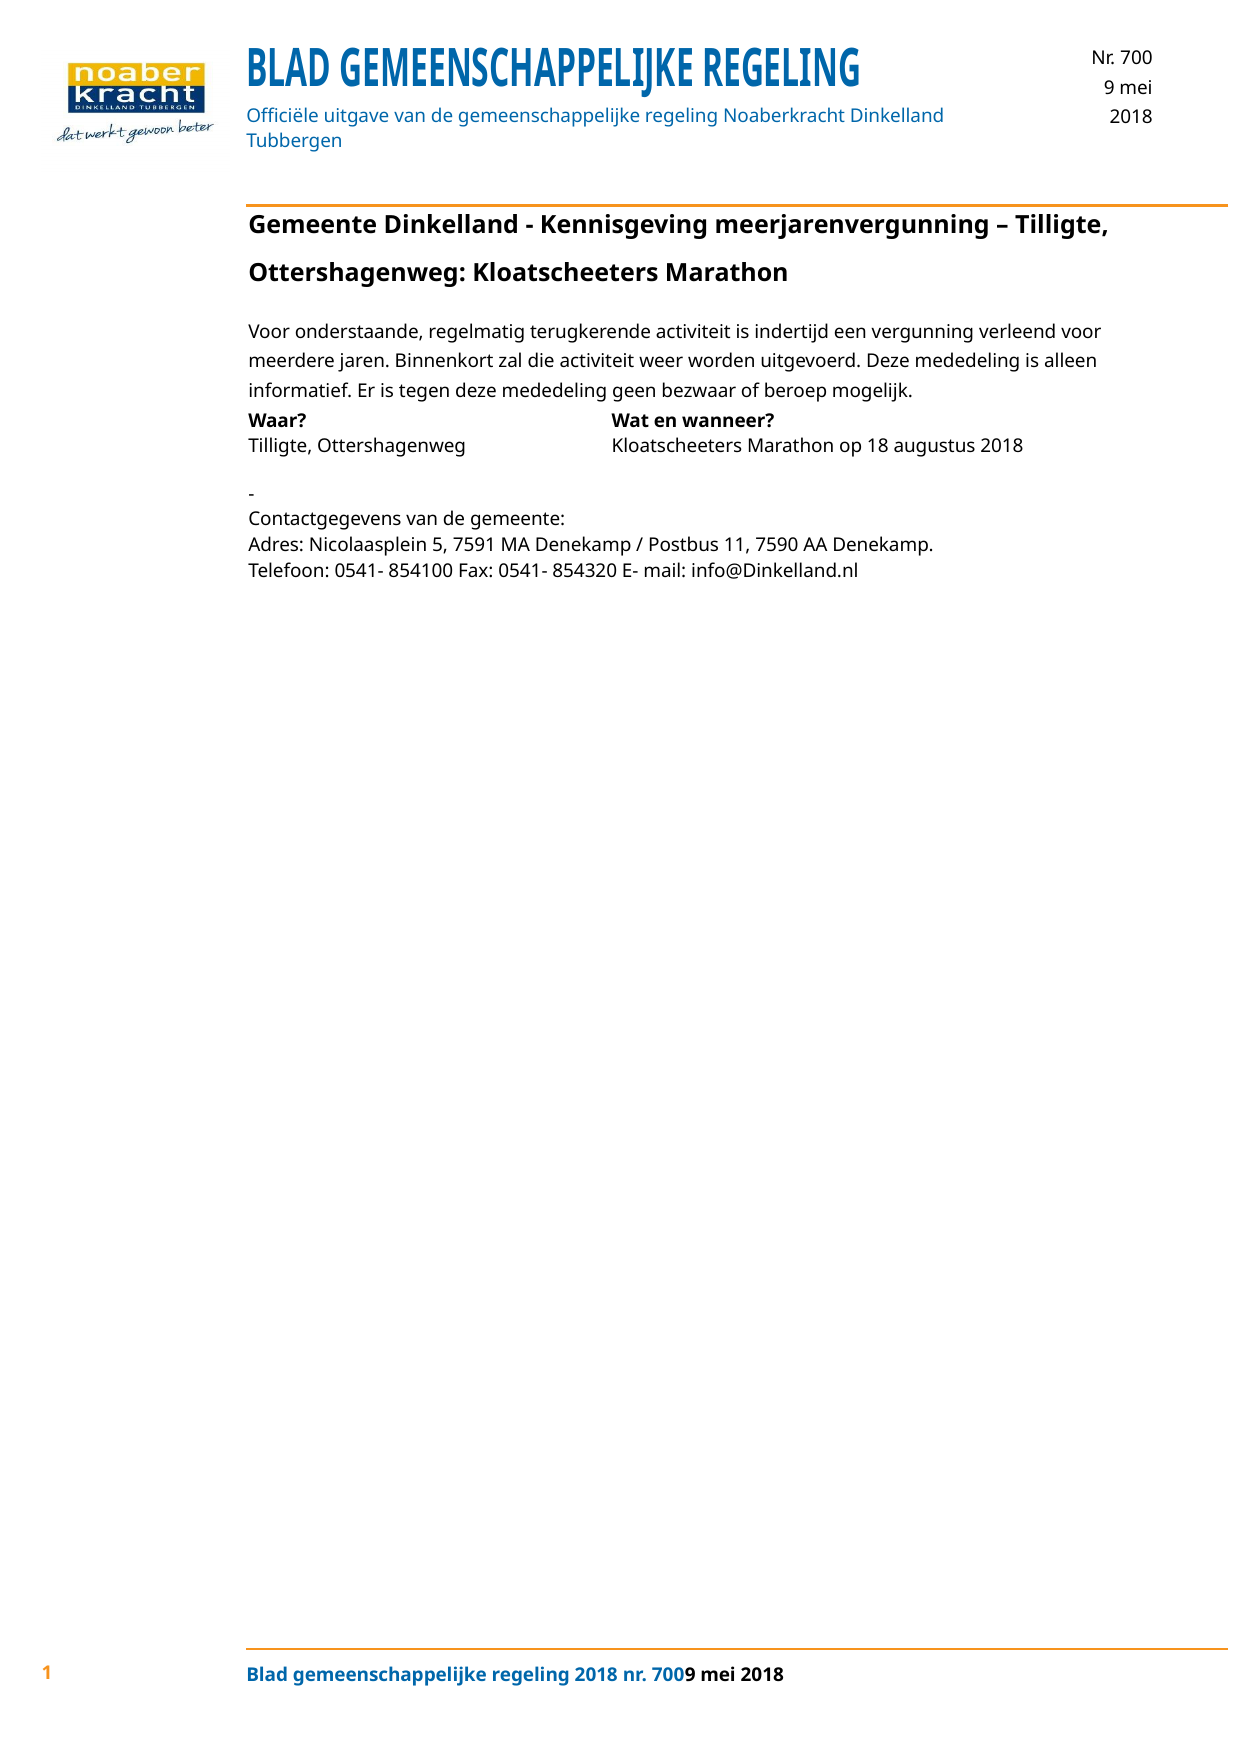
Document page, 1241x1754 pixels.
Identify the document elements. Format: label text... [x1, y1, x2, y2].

picture [41, 47, 231, 172]
text Gemeente Dinkelland - Kennisgeving meerjarenvergunning – Tilligte, Ottershagenweg: Kloatscheeters Marathon [248, 207, 1152, 288]
text Voor onderstaande, regelmatig terugkerende activiteit is indertijd een vergunning verleend voor meerdere jaren. Binnenkort zal die activiteit weer worden uitgevoerd. Deze mededeling is alleen informatief. Er is tegen deze mededeling geen bezwaar of beroep mogelijk. [248, 318, 1152, 403]
text - [248, 480, 1152, 505]
table_header Wat en wanneer? [611, 407, 1152, 432]
table_cell Kloatscheeters Marathon op 18 augustus 2018 [611, 433, 1152, 458]
text Telefoon: 0541- 854100 Fax: 0541- 854320 E- mail: info@Dinkelland.nl [248, 557, 1152, 583]
table_cell Tilligte, Ottershagenweg [248, 433, 611, 458]
table_header Waar? [248, 407, 611, 432]
text Adres: Nicolaasplein 5, 7591 MA Denekamp / Postbus 11, 7590 AA Denekamp. [248, 531, 1152, 557]
text Contactgegevens van de gemeente: [248, 505, 1152, 531]
